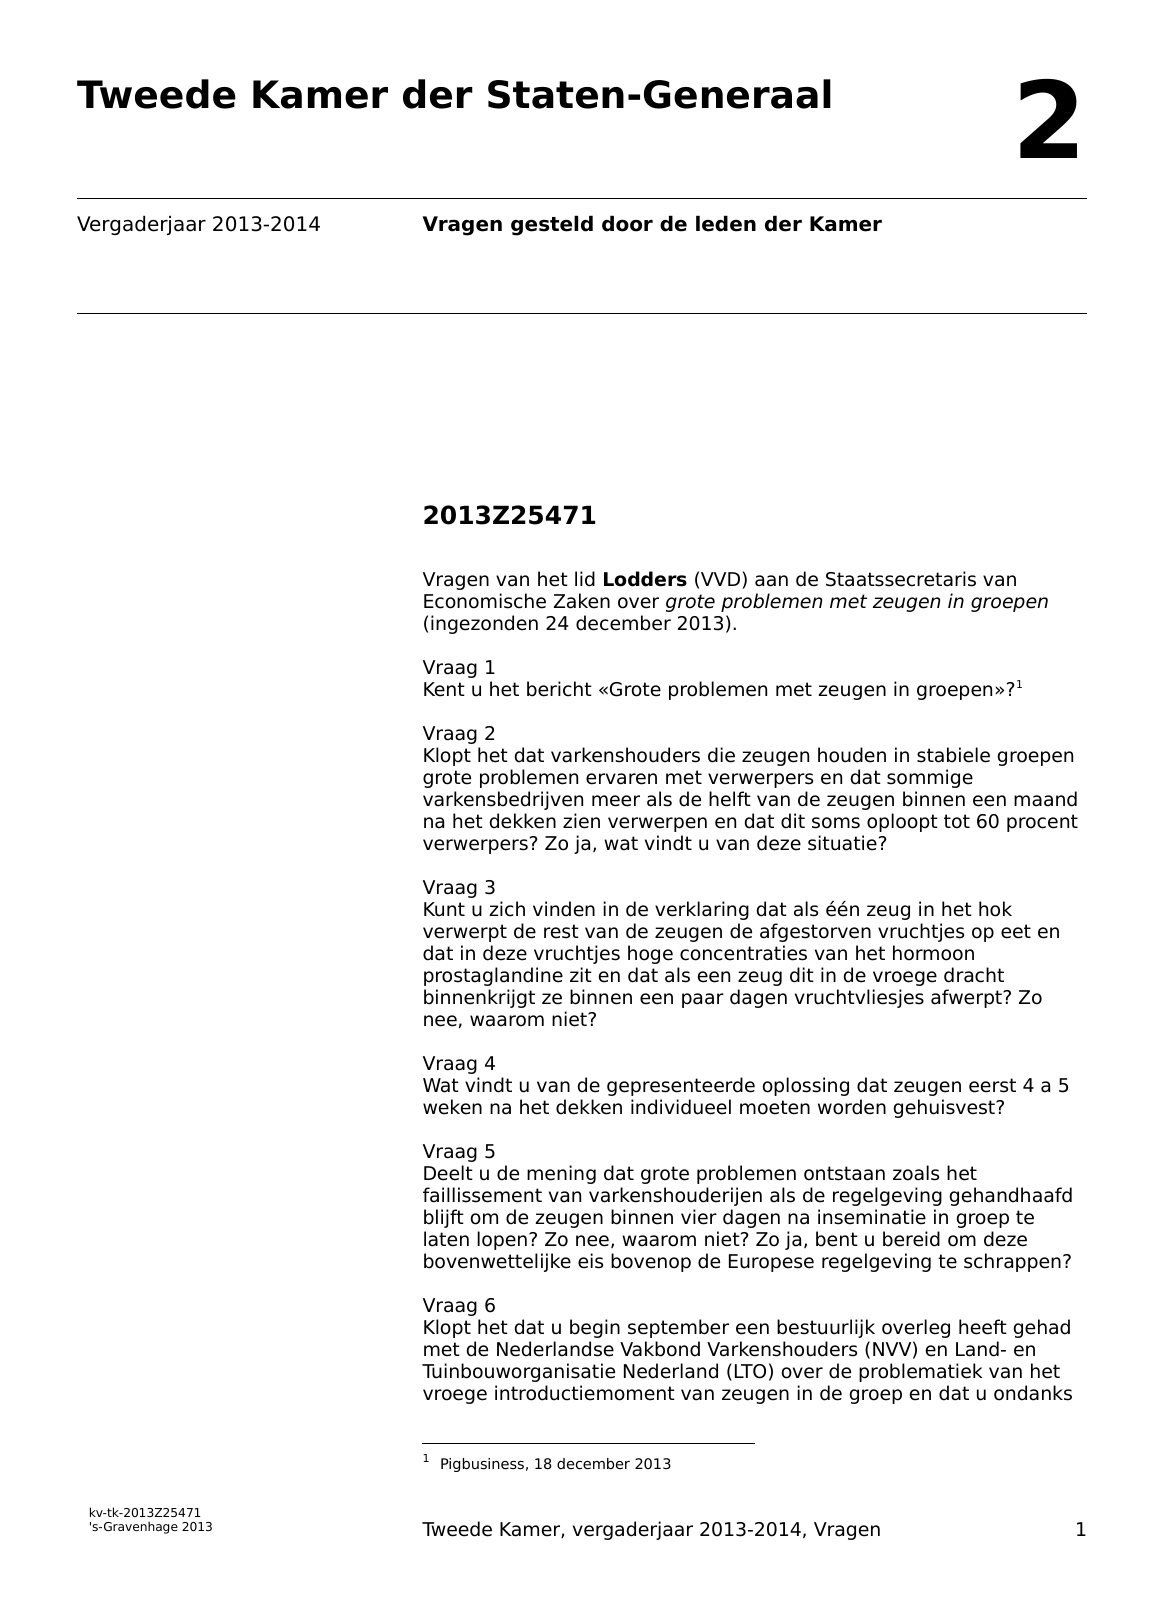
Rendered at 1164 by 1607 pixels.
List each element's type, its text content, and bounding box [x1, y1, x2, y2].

text Vragen van het lid Lodders (VVD) aan de Staatssecretaris van Economische Zaken over grote problemen met zeugen in groepen (ingezonden 24 december 2013). [422, 569, 1087, 635]
text Vraag 1 [422, 657, 1087, 679]
text 's-Gravenhage 2013 [88, 1520, 323, 1534]
text Vraag 5 [422, 1141, 1087, 1163]
table_header Tweede Kamer der Staten-Generaal [77, 59, 886, 198]
table_cell Vergaderjaar 2013-2014 [77, 199, 422, 313]
text Vraag 6 [422, 1295, 1087, 1317]
text Kent u het bericht «Grote problemen met zeugen in groepen»? [422, 679, 1087, 701]
table_cell Vragen gesteld door de leden der Kamer [422, 199, 1087, 313]
text 2013Z25471 [422, 501, 1087, 531]
text Klopt het dat varkenshouders die zeugen houden in stabiele groepen grote problemen ervaren met verwerpers en dat sommige varkensbedrijven meer als de helft van de zeugen binnen een maand na het dekken zien verwerpen en dat dit soms oploopt tot 60 procent verwerpers? Zo ja, wat vindt u van deze situatie? [422, 745, 1087, 855]
text Pigbusiness, 18 december 2013 [422, 1452, 1087, 1474]
text Vraag 2 [422, 723, 1087, 745]
text Vraag 3 [422, 877, 1087, 899]
text Vraag 4 [422, 1053, 1087, 1075]
text kv-tk-2013Z25471 [88, 1506, 323, 1520]
table_header 2 [886, 59, 1087, 198]
text Deelt u de mening dat grote problemen ontstaan zoals het faillissement van varkenshouderijen als de regelgeving gehandhaafd blijft om de zeugen binnen vier dagen na inseminatie in groep te laten lopen? Zo nee, waarom niet? Zo ja, bent u bereid om deze bovenwettelijke eis bovenop de Europese regelgeving te schrappen? [422, 1163, 1087, 1273]
text Kunt u zich vinden in de verklaring dat als één zeug in het hok verwerpt de rest van de zeugen de afgestorven vruchtjes op eet en dat in deze vruchtjes hoge concentraties van het hormoon prostaglandine zit en dat als een zeug dit in de vroege dracht binnenkrijgt ze binnen een paar dagen vruchtvliesjes afwerpt? Zo nee, waarom niet? [422, 899, 1087, 1031]
text Klopt het dat u begin september een bestuurlijk overleg heeft gehad met de Nederlandse Vakbond Varkenshouders (NVV) en Land- en Tuinbouworganisatie Nederland (LTO) over de problematiek van het vroege introductiemoment van zeugen in de groep en dat u ondanks [422, 1317, 1087, 1405]
text Wat vindt u van de gepresenteerde oplossing dat zeugen eerst 4 a 5 weken na het dekken individueel moeten worden gehuisvest? [422, 1075, 1087, 1119]
